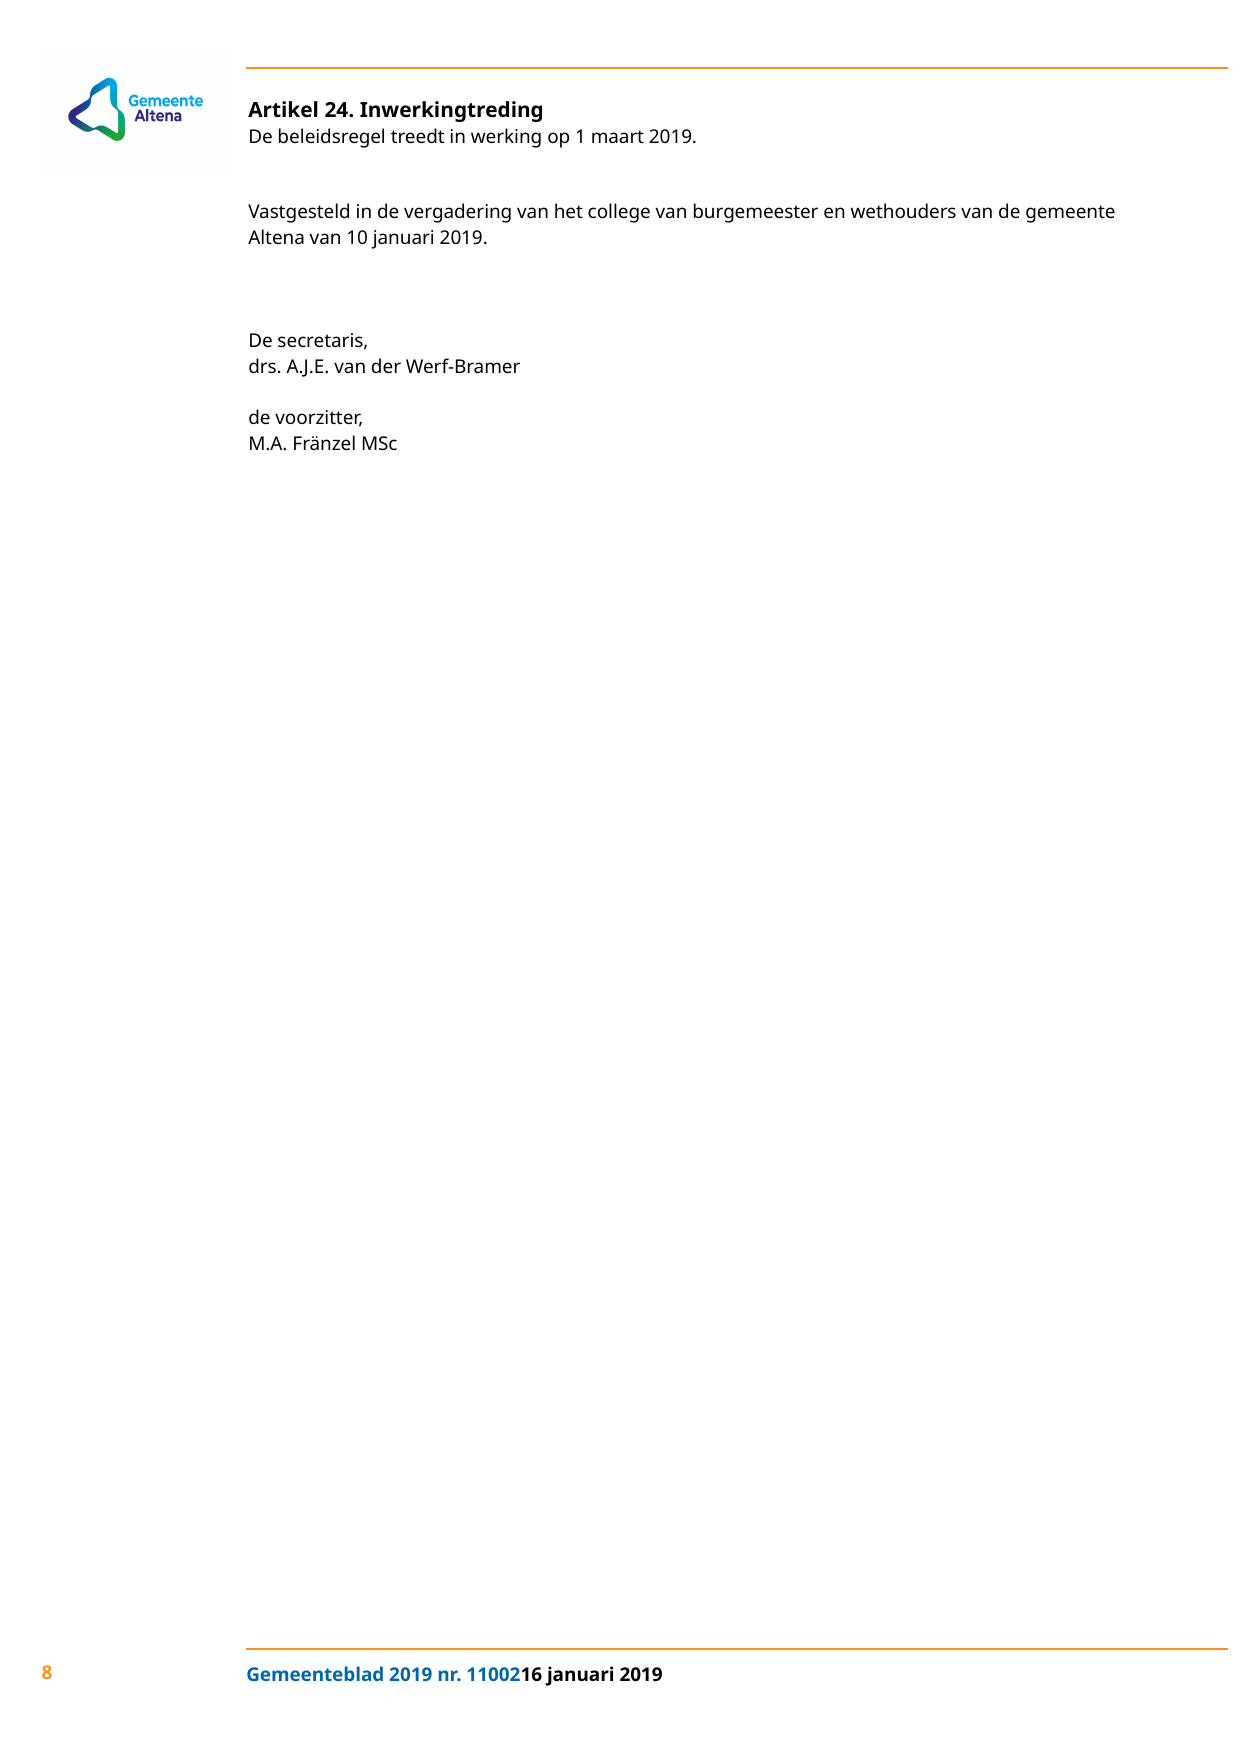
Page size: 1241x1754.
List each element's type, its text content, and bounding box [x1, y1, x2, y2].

text drs. A.J.E. van der Werf-Bramer [248, 353, 1152, 378]
text M.A. Fränzel MSc [248, 430, 1152, 456]
text de voorzitter, [248, 404, 1152, 430]
text De beleidsregel treedt in werking op 1 maart 2019. [248, 123, 1152, 149]
text De secretaris, [248, 327, 1152, 353]
picture [41, 47, 231, 172]
text Artikel 24. Inwerkingtreding [248, 95, 1152, 123]
text Vastgesteld in de vergadering van het college van burgemeester en wethouders van de gemeente Altena van 10 januari 2019. [248, 198, 1152, 250]
